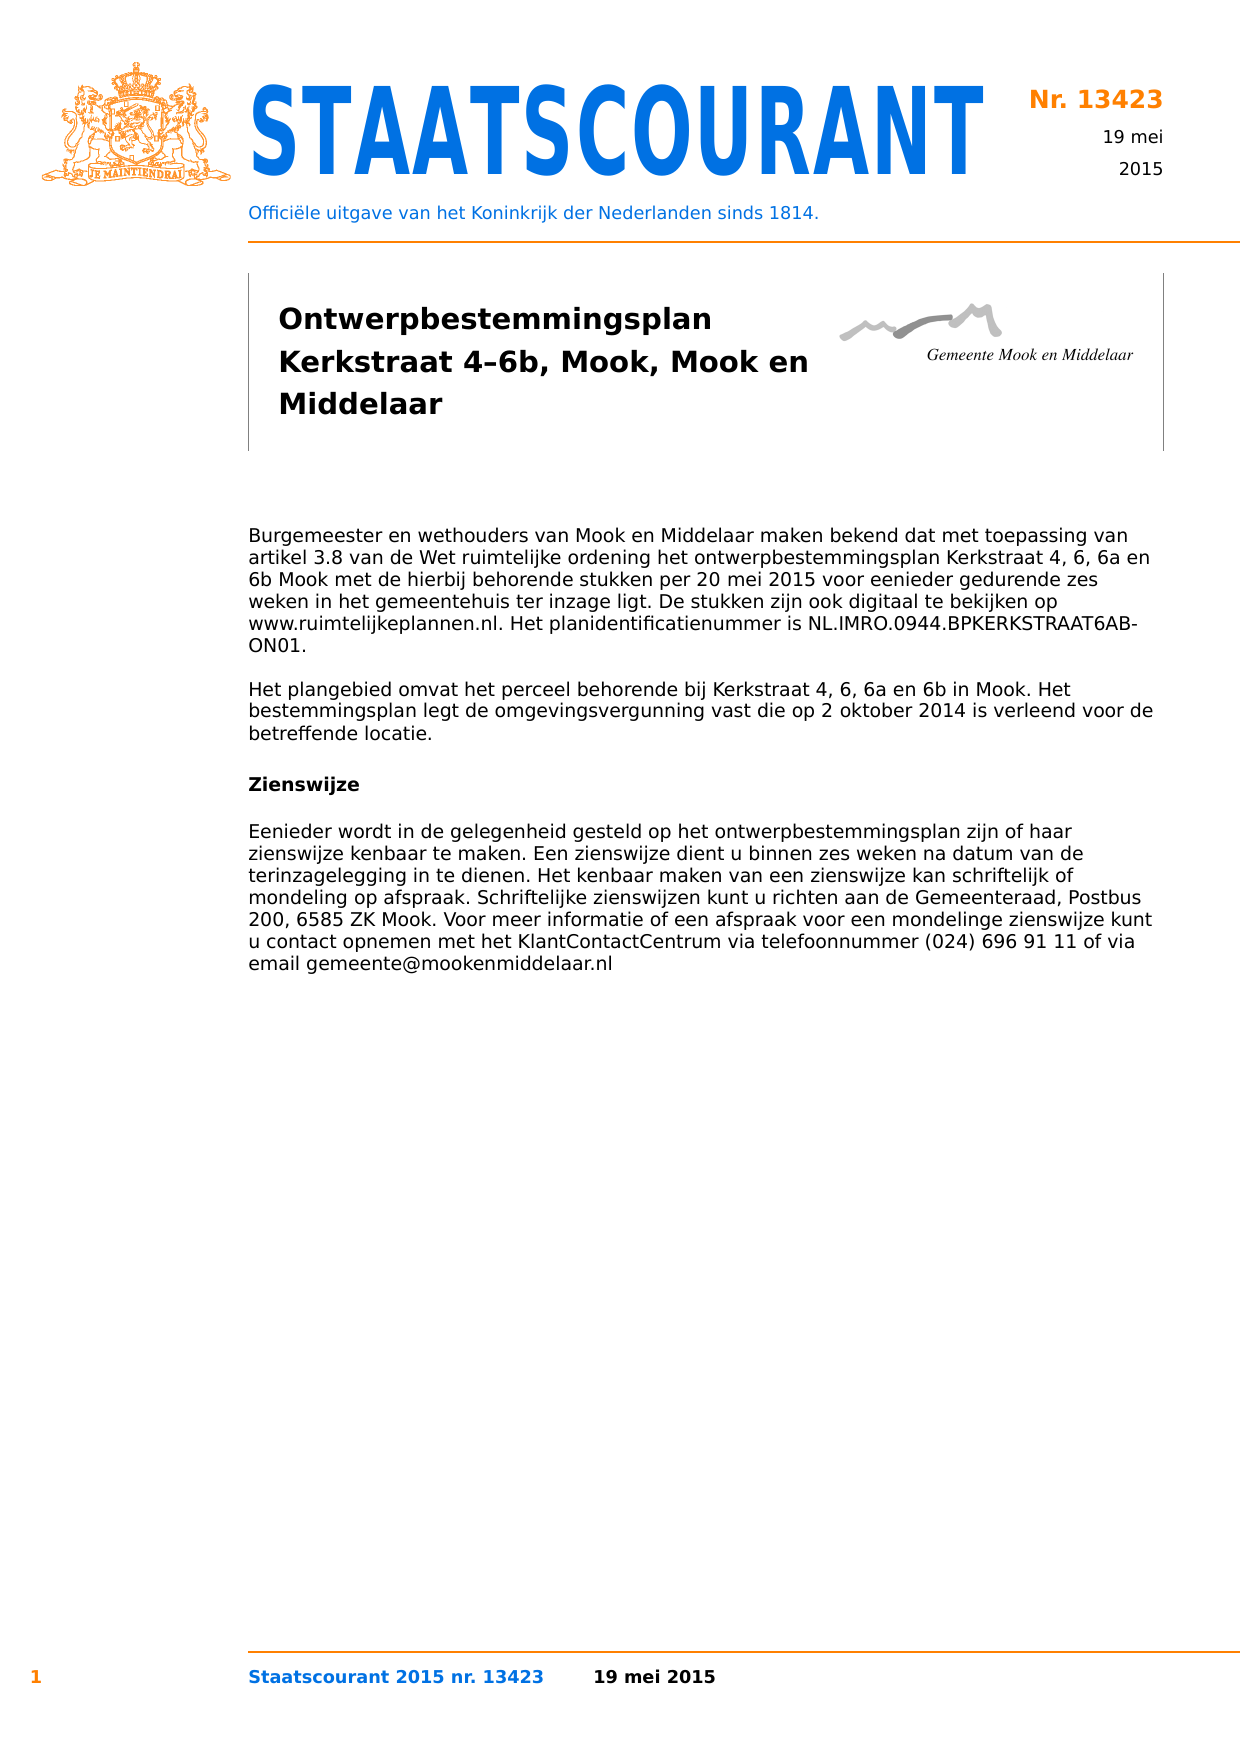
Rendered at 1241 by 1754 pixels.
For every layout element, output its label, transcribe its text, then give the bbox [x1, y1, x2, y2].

table_cell 19 mei [998, 121, 1240, 153]
subtitle Zienswijze [248, 774, 1163, 796]
picture [838, 302, 1134, 362]
picture [41, 62, 231, 186]
table_header STAATSCOURANT [248, 62, 998, 203]
table_header Nr. 13423 [998, 62, 1240, 121]
table_cell 2015 [998, 153, 1240, 203]
table_header [25, 62, 248, 241]
subtitle Ontwerpbestemmingsplan Kerkstraat 4–6b, Mook, Mook en Middelaar [249, 273, 1163, 451]
text Eenieder wordt in de gelegenheid gesteld op het ontwerpbestemmingsplan zijn of haar zienswijze kenbaar te maken. Een zienswijze dient u binnen zes weken na datum van de terinzagelegging in te dienen. Het kenbaar maken van een zienswijze kan schriftelijk of mondeling op afspraak. Schriftelijke zienswijzen kunt u richten aan de Gemeenteraad, Postbus 200, 6585 ZK Mook. Voor meer informatie of een afspraak voor een mondelinge zienswijze kunt u contact opnemen met het KlantContactCentrum via telefoonnummer (024) 696 91 11 of via email gemeente@mookenmiddelaar.nl [248, 821, 1163, 975]
table_cell Officiële uitgave van het Koninkrijk der Nederlanden sinds 1814. [248, 203, 1240, 241]
text Burgemeester en wethouders van Mook en Middelaar maken bekend dat met toepassing van artikel 3.8 van de Wet ruimtelijke ordening het ontwerpbestemmingsplan Kerkstraat 4, 6, 6a en 6b Mook met de hierbij behorende stukken per 20 mei 2015 voor eenieder gedurende zes weken in het gemeentehuis ter inzage ligt. De stukken zijn ook digitaal te bekijken op www.ruimtelijkeplannen.nl. Het planidentificatienummer is NL.IMRO.0944.BPKERKSTRAAT6AB-ON01. [248, 525, 1163, 657]
text Het plangebied omvat het perceel behorende bij Kerkstraat 4, 6, 6a en 6b in Mook. Het bestemmingsplan legt de omgevingsvergunning vast die op 2 oktober 2014 is verleend voor de betreffende locatie. [248, 678, 1163, 744]
